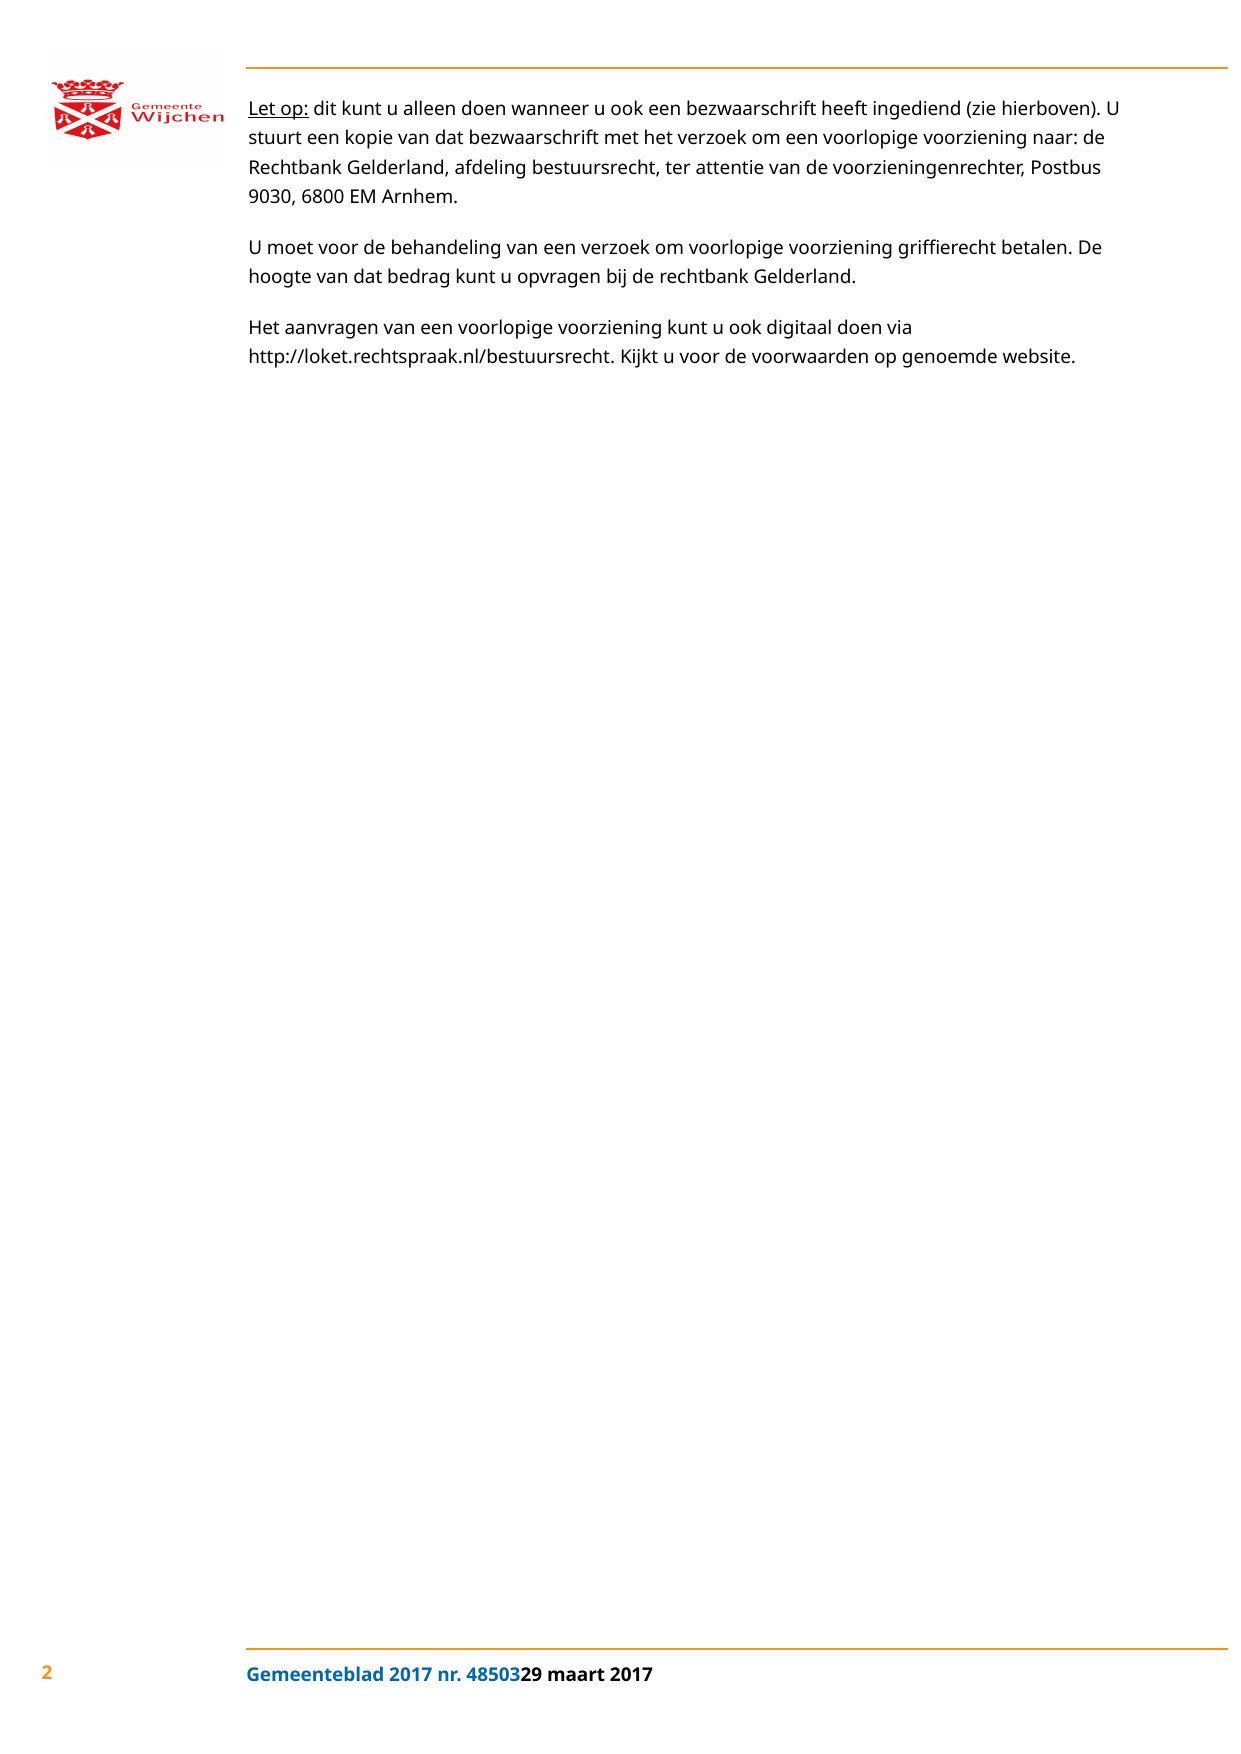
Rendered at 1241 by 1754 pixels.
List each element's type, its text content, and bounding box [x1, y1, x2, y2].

text Let op: dit kunt u alleen doen wanneer u ook een bezwaarschrift heeft ingediend (zie hierboven). U stuurt een kopie van dat bezwaarschrift met het verzoek om een voorlopige voorziening naar: de Rechtbank Gelderland, afdeling bestuursrecht, ter attentie van de voorzieningenrechter, Postbus 9030, 6800 EM Arnhem. [248, 95, 1152, 209]
text U moet voor de behandeling van een verzoek om voorlopige voorziening griffierecht betalen. De hoogte van dat bedrag kunt u opvragen bij de rechtbank Gelderland. [248, 234, 1152, 289]
text Het aanvragen van een voorlopige voorziening kunt u ook digitaal doen via http://loket.rechtspraak.nl/bestuursrecht. Kijkt u voor de voorwaarden op genoemde website. [248, 314, 1152, 369]
picture [41, 47, 231, 172]
